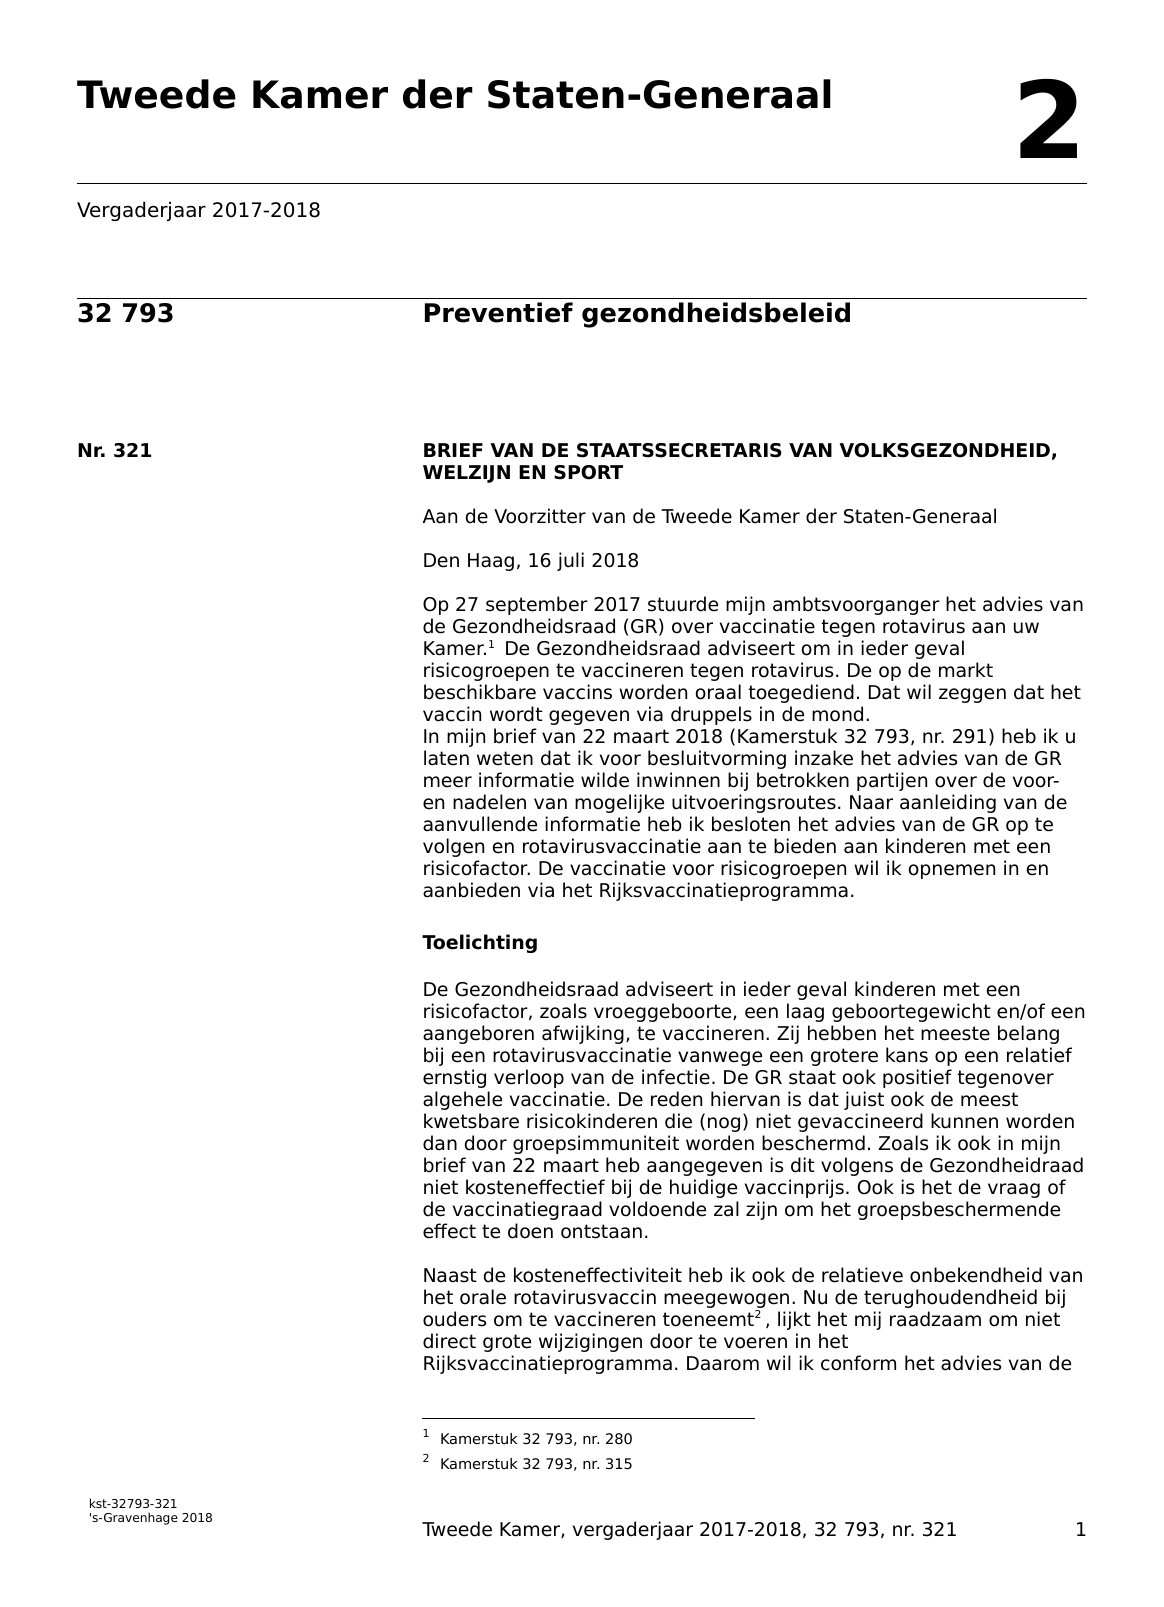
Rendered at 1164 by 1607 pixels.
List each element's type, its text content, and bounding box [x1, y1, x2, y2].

text Aan de Voorzitter van de Tweede Kamer der Staten-Generaal [422, 506, 1087, 528]
text De Gezondheidsraad adviseert in ieder geval kinderen met een risicofactor, zoals vroeggeboorte, een laag geboortegewicht en/of een aangeboren afwijking, te vaccineren. Zij hebben het meeste belang bij een rotavirusvaccinatie vanwege een grotere kans op een relatief ernstig verloop van de infectie. De GR staat ook positief tegenover algehele vaccinatie. De reden hiervan is dat juist ook de meest kwetsbare risicokinderen die (nog) niet gevaccineerd kunnen worden dan door groepsimmuniteit worden beschermd. Zoals ik ook in mijn brief van 22 maart heb aangegeven is dit volgens de Gezondheidraad niet kosteneffectief bij de huidige vaccinprijs. Ook is het de vraag of de vaccinatiegraad voldoende zal zijn om het groepsbeschermende effect te doen ontstaan. [422, 979, 1087, 1243]
text Naast de kosteneffectiviteit heb ik ook de relatieve onbekendheid van het orale rotavirusvaccin meegewogen. Nu de terughoudendheid bij ouders om te vaccineren toeneemt, lijkt het mij raadzaam om niet direct grote wijzigingen door te voeren in het Rijksvaccinatieprogramma. Daarom wil ik conform het advies van de [422, 1265, 1087, 1375]
text Kamerstuk 32 793, nr. 280 [422, 1427, 1087, 1449]
table_header Tweede Kamer der Staten-Generaal [77, 59, 886, 183]
text Op 27 september 2017 stuurde mijn ambtsvoorganger het advies van de Gezondheidsraad (GR) over vaccinatie tegen rotavirus aan uw Kamer. De Gezondheidsraad adviseert om in ieder geval risicogroepen te vaccineren tegen rotavirus. De op de markt beschikbare vaccins worden oraal toegediend. Dat wil zeggen dat het vaccin wordt gegeven via druppels in de mond. [422, 594, 1087, 726]
text Kamerstuk 32 793, nr. 315 [422, 1452, 1087, 1474]
text In mijn brief van 22 maart 2018 (Kamerstuk 32 793, nr. 291) heb ik u laten weten dat ik voor besluitvorming inzake het advies van de GR meer informatie wilde inwinnen bij betrokken partijen over de voor- en nadelen van mogelijke uitvoeringsroutes. Naar aanleiding van de aanvullende informatie heb ik besloten het advies van de GR op te volgen en rotavirusvaccinatie aan te bieden aan kinderen met een risicofactor. De vaccinatie voor risicogroepen wil ik opnemen in en aanbieden via het Rijksvaccinatieprogramma. [422, 726, 1087, 902]
subtitle Toelichting [422, 932, 1087, 954]
table_cell Vergaderjaar 2017-2018 [77, 184, 1087, 298]
text kst-32793-321 [88, 1497, 323, 1511]
text 's-Gravenhage 2018 [88, 1511, 323, 1525]
text Den Haag, 16 juli 2018 [422, 550, 1087, 572]
table_header 2 [886, 59, 1087, 183]
subtitle Nr. 321 BRIEF VAN DE STAATSSECRETARIS VAN VOLKSGEZONDHEID, WELZIJN EN SPORT [77, 440, 1087, 484]
subtitle 32 793 Preventief gezondheidsbeleid [77, 299, 1087, 329]
